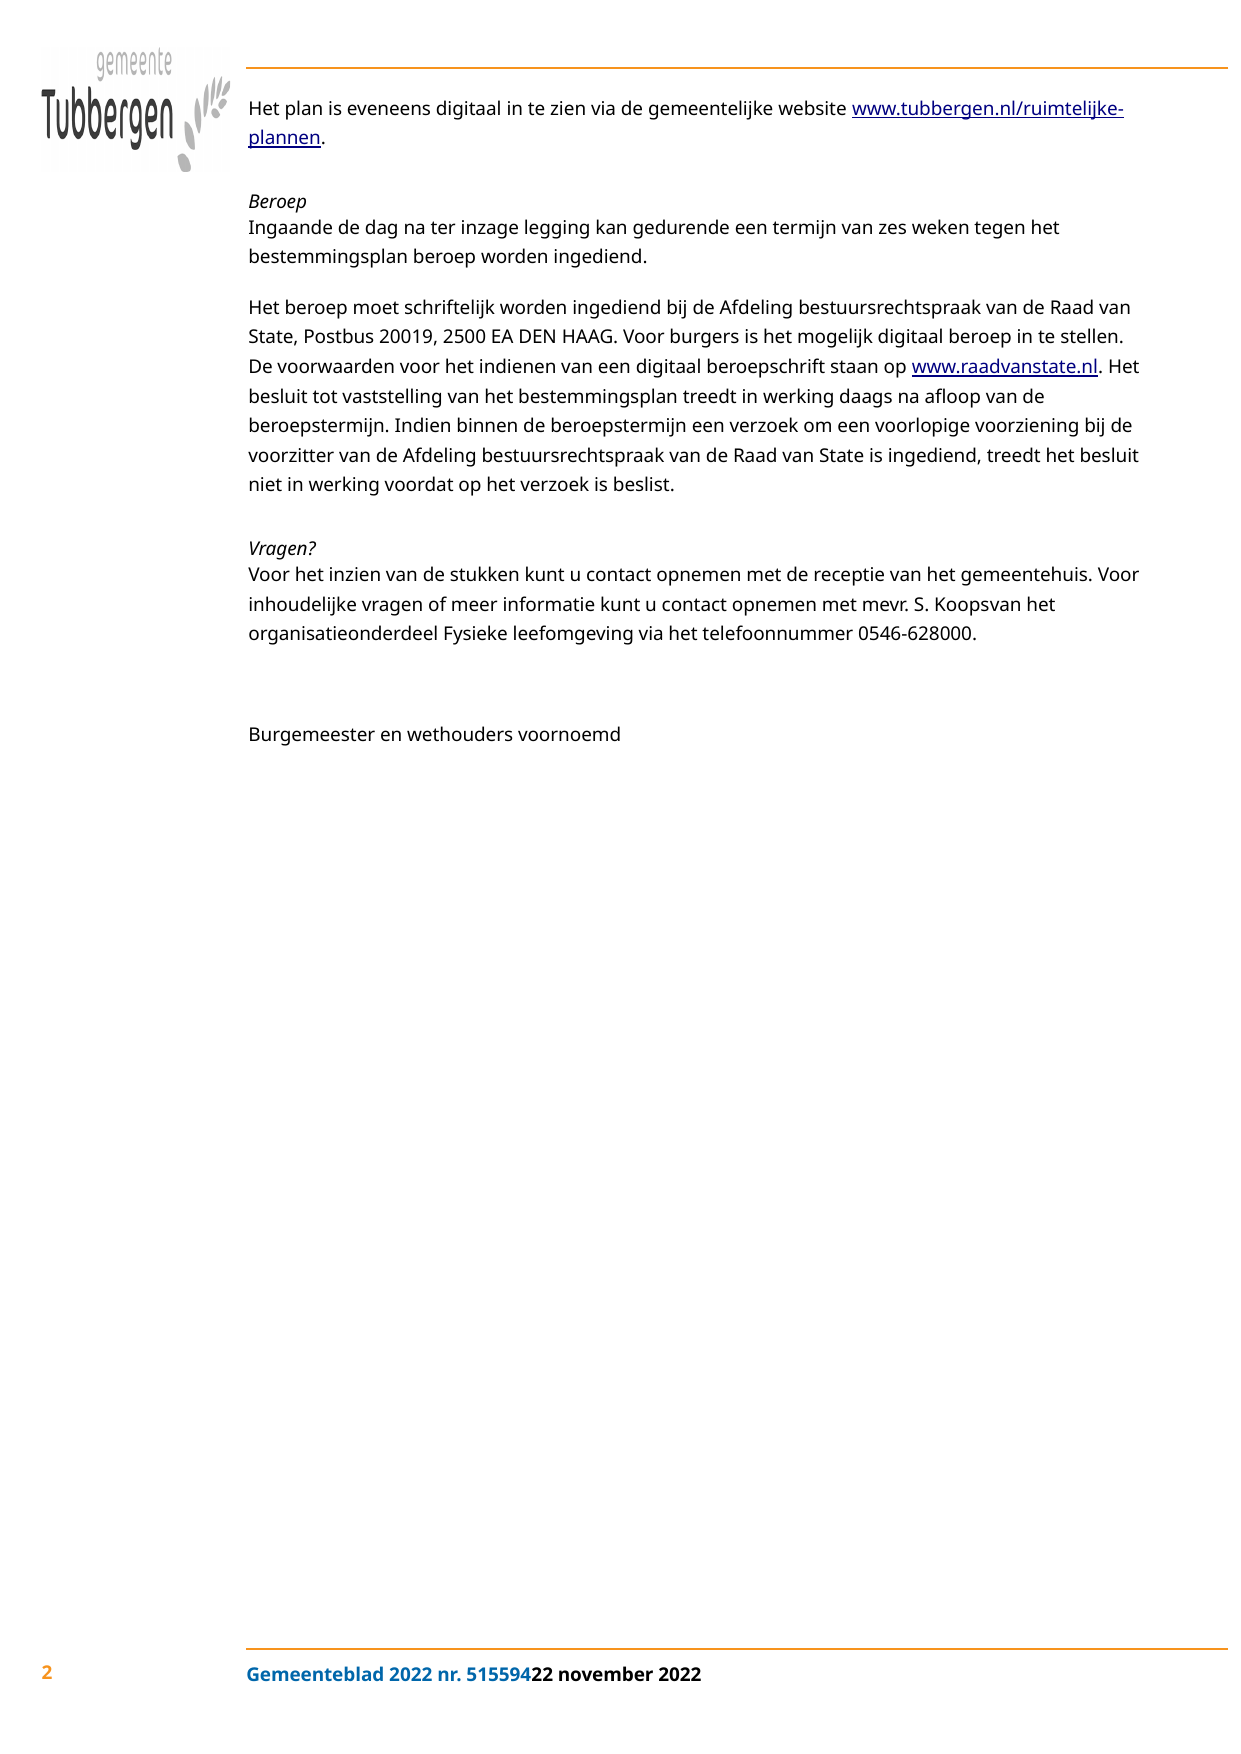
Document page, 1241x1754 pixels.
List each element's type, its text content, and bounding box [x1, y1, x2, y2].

text Het plan is eveneens digitaal in te zien via de gemeentelijke website www.tubbergen.nl/ruimtelijke-plannen. [248, 95, 1152, 150]
text Beroep [248, 188, 1152, 214]
text Het beroep moet schriftelijk worden ingediend bij de Afdeling bestuursrechtspraak van de Raad van State, Postbus 20019, 2500 EA DEN HAAG. Voor burgers is het mogelijk digitaal beroep in te stellen. De voorwaarden voor het indienen van een digitaal beroepschrift staan op www.raadvanstate.nl. Het besluit tot vaststelling van het bestemmingsplan treedt in werking daags na afloop van de beroepstermijn. Indien binnen de beroepstermijn een verzoek om een voorlopige voorziening bij de voorzitter van de Afdeling bestuursrechtspraak van de Raad van State is ingediend, treedt het besluit niet in werking voordat op het verzoek is beslist. [248, 294, 1152, 497]
text Burgemeester en wethouders voornoemd [248, 721, 1152, 747]
text Vragen? [248, 536, 1152, 561]
text Voor het inzien van de stukken kunt u contact opnemen met de receptie van het gemeentehuis. Voor inhoudelijke vragen of meer informatie kunt u contact opnemen met mevr. S. Koopsvan het organisatieonderdeel Fysieke leefomgeving via het telefoonnummer 0546-628000. [248, 561, 1152, 646]
text Ingaande de dag na ter inzage legging kan gedurende een termijn van zes weken tegen het bestemmingsplan beroep worden ingediend. [248, 214, 1152, 269]
picture [41, 47, 231, 172]
